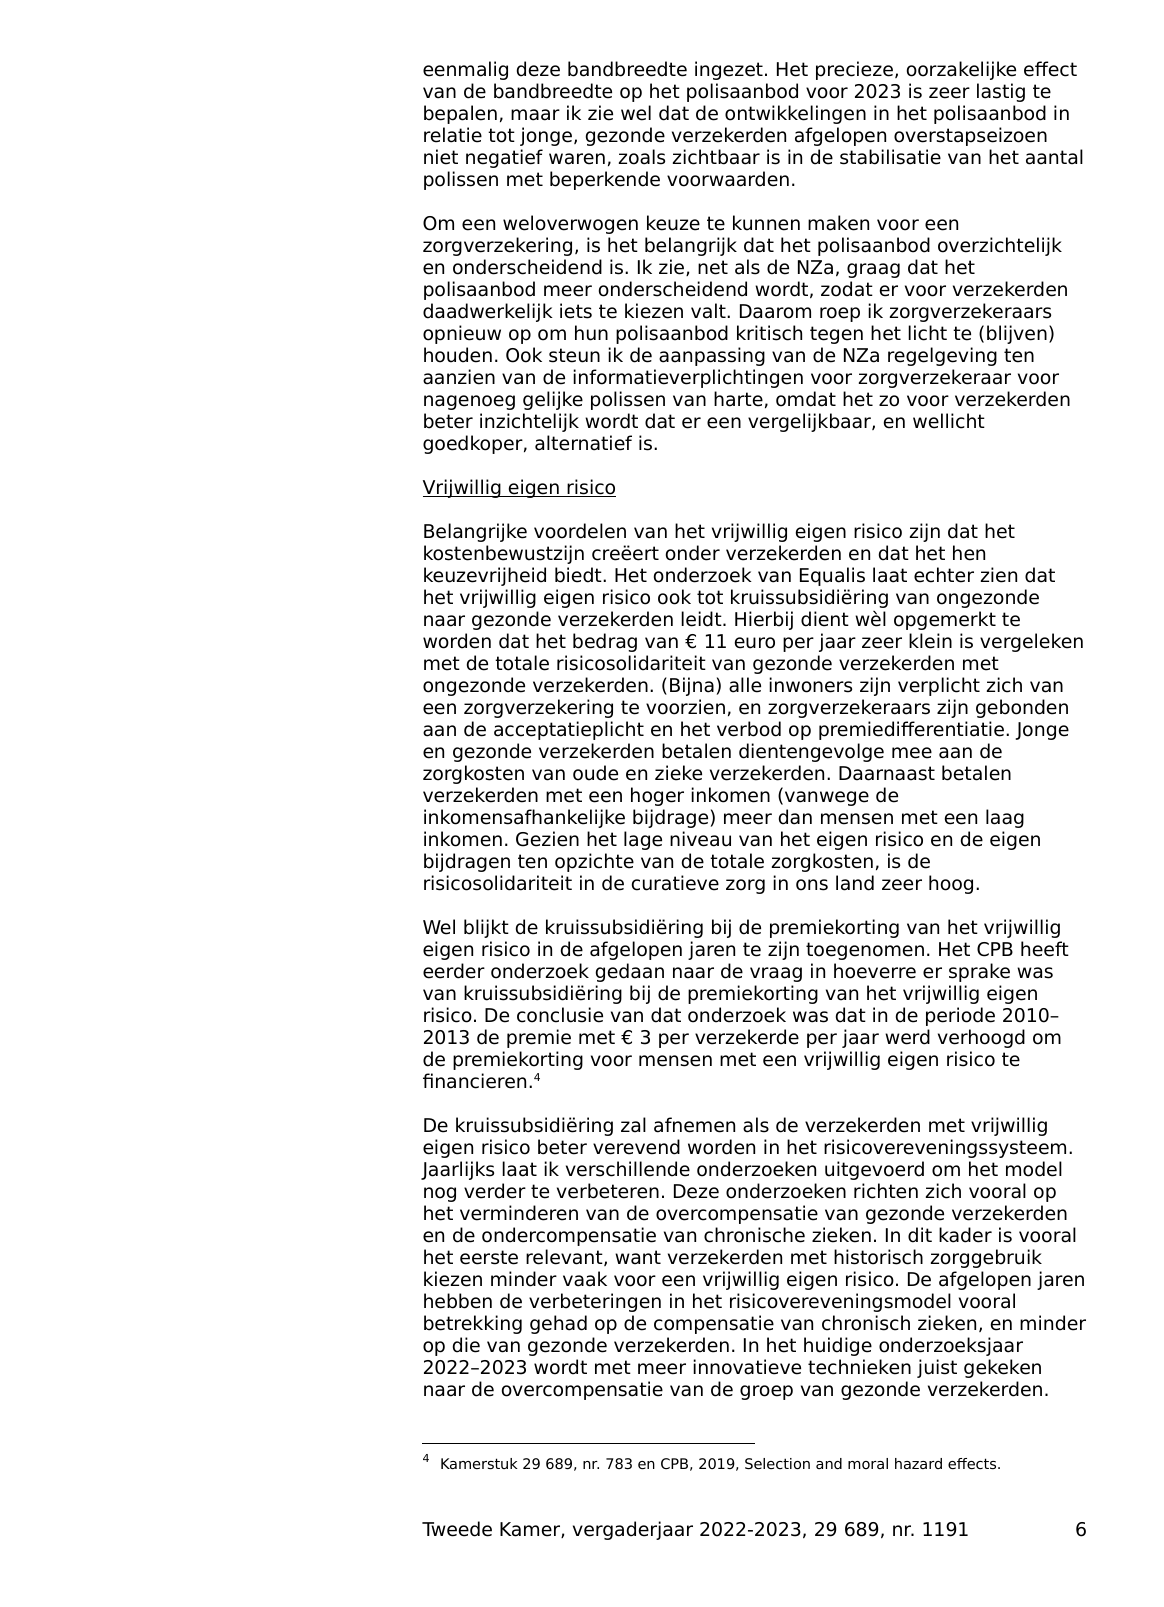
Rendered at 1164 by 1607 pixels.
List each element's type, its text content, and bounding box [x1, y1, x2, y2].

text Om een weloverwogen keuze te kunnen maken voor een zorgverzekering, is het belangrijk dat het polisaanbod overzichtelijk en onderscheidend is. Ik zie, net als de NZa, graag dat het polisaanbod meer onderscheidend wordt, zodat er voor verzekerden daadwerkelijk iets te kiezen valt. Daarom roep ik zorgverzekeraars opnieuw op om hun polisaanbod kritisch tegen het licht te (blijven) houden. Ook steun ik de aanpassing van de NZa regelgeving ten aanzien van de informatieverplichtingen voor zorgverzekeraar voor nagenoeg gelijke polissen van harte, omdat het zo voor verzekerden beter inzichtelijk wordt dat er een vergelijkbaar, en wellicht goedkoper, alternatief is. [422, 213, 1087, 455]
text Belangrijke voordelen van het vrijwillig eigen risico zijn dat het kostenbewustzijn creëert onder verzekerden en dat het hen keuzevrijheid biedt. Het onderzoek van Equalis laat echter zien dat het vrijwillig eigen risico ook tot kruissubsidiëring van ongezonde naar gezonde verzekerden leidt. Hierbij dient wèl opgemerkt te worden dat het bedrag van € 11 euro per jaar zeer klein is vergeleken met de totale risicosolidariteit van gezonde verzekerden met ongezonde verzekerden. (Bijna) alle inwoners zijn verplicht zich van een zorgverzekering te voorzien, en zorgverzekeraars zijn gebonden aan de acceptatieplicht en het verbod op premiedifferentiatie. Jonge en gezonde verzekerden betalen dientengevolge mee aan de zorgkosten van oude en zieke verzekerden. Daarnaast betalen verzekerden met een hoger inkomen (vanwege de inkomensafhankelijke bijdrage) meer dan mensen met een laag inkomen. Gezien het lage niveau van het eigen risico en de eigen bijdragen ten opzichte van de totale zorgkosten, is de risicosolidariteit in de curatieve zorg in ons land zeer hoog. [422, 521, 1087, 895]
text Kamerstuk 29 689, nr. 783 en CPB, 2019, Selection and moral hazard effects. [422, 1452, 1087, 1474]
subtitle Vrijwillig eigen risico [422, 477, 1087, 499]
text Wel blijkt de kruissubsidiëring bij de premiekorting van het vrijwillig eigen risico in de afgelopen jaren te zijn toegenomen. Het CPB heeft eerder onderzoek gedaan naar de vraag in hoeverre er sprake was van kruissubsidiëring bij de premiekorting van het vrijwillig eigen risico. De conclusie van dat onderzoek was dat in de periode 2010–2013 de premie met € 3 per verzekerde per jaar werd verhoogd om de premiekorting voor mensen met een vrijwillig eigen risico te financieren. [422, 917, 1087, 1093]
text eenmalig deze bandbreedte ingezet. Het precieze, oorzakelijke effect van de bandbreedte op het polisaanbod voor 2023 is zeer lastig te bepalen, maar ik zie wel dat de ontwikkelingen in het polisaanbod in relatie tot jonge, gezonde verzekerden afgelopen overstapseizoen niet negatief waren, zoals zichtbaar is in de stabilisatie van het aantal polissen met beperkende voorwaarden. [422, 59, 1087, 191]
text De kruissubsidiëring zal afnemen als de verzekerden met vrijwillig eigen risico beter verevend worden in het risicovereveningssysteem. Jaarlijks laat ik verschillende onderzoeken uitgevoerd om het model nog verder te verbeteren. Deze onderzoeken richten zich vooral op het verminderen van de overcompensatie van gezonde verzekerden en de ondercompensatie van chronische zieken. In dit kader is vooral het eerste relevant, want verzekerden met historisch zorggebruik kiezen minder vaak voor een vrijwillig eigen risico. De afgelopen jaren hebben de verbeteringen in het risicovereveningsmodel vooral betrekking gehad op de compensatie van chronisch zieken, en minder op die van gezonde verzekerden. In het huidige onderzoeksjaar 2022–2023 wordt met meer innovatieve technieken juist gekeken naar de overcompensatie van de groep van gezonde verzekerden. [422, 1115, 1087, 1401]
